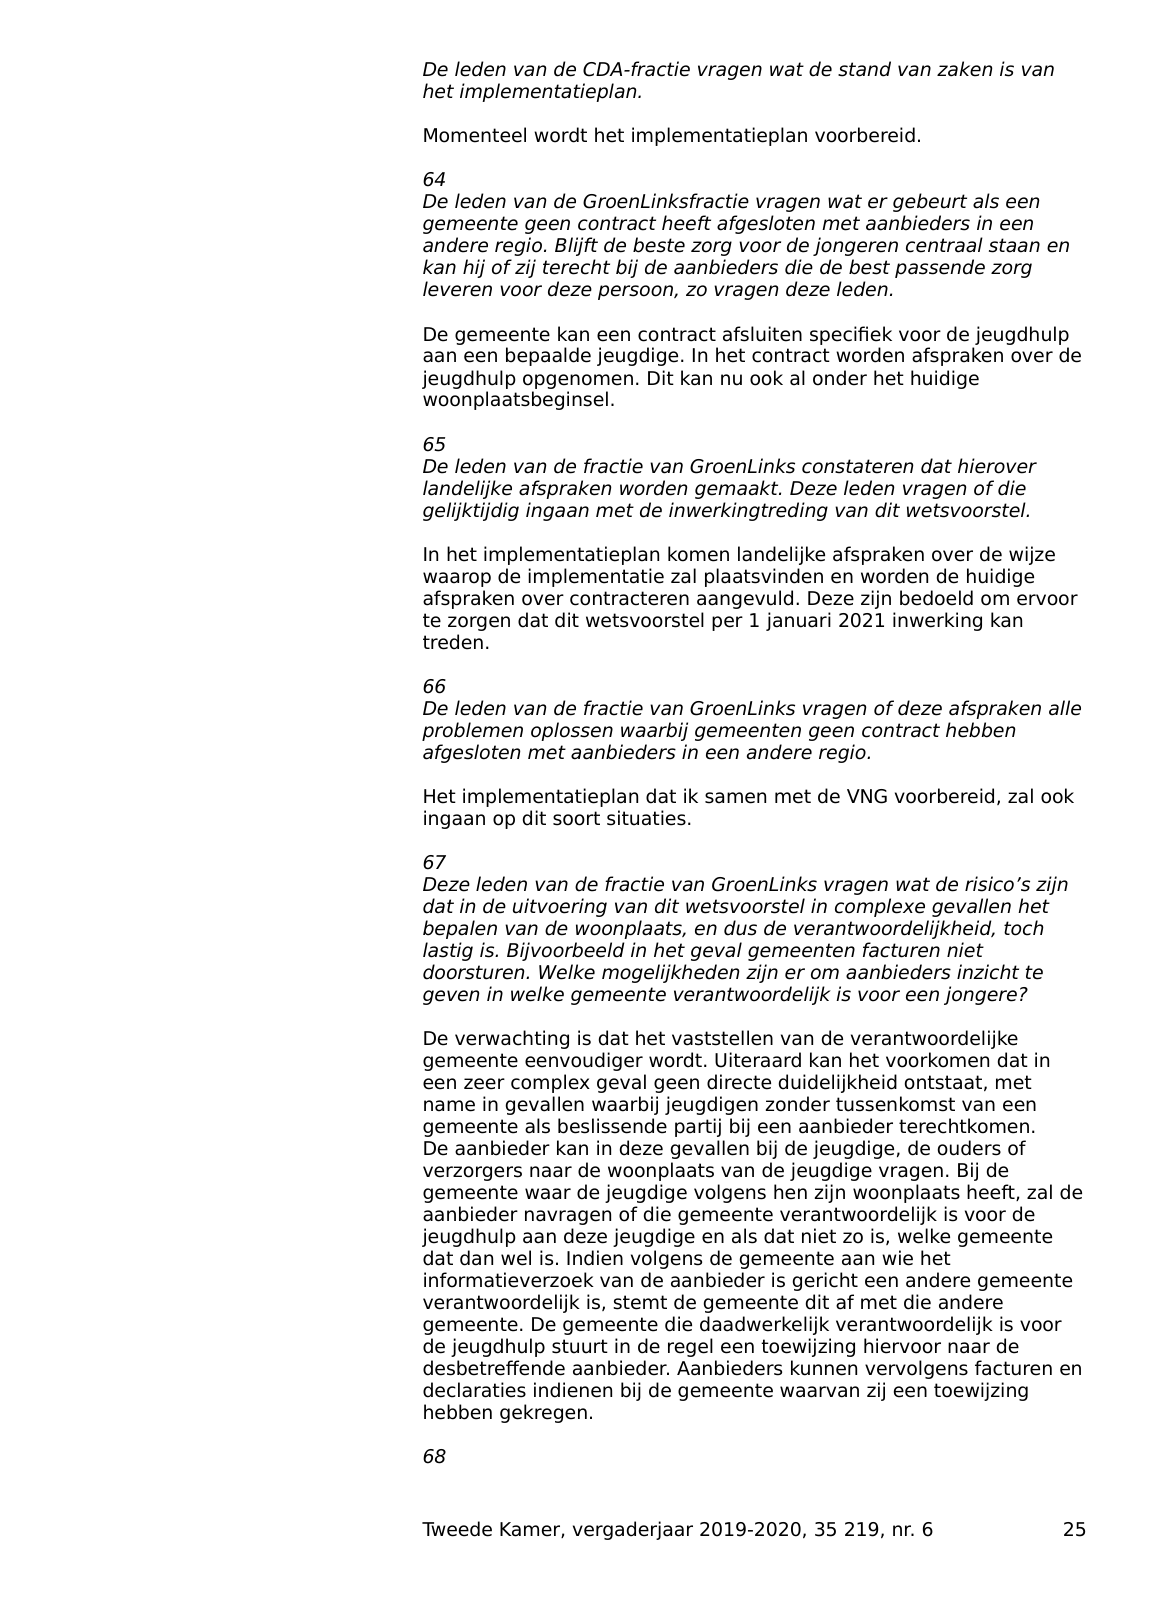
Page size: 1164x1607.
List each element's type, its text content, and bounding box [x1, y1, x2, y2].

text In het implementatieplan komen landelijke afspraken over de wijze waarop de implementatie zal plaatsvinden en worden de huidige afspraken over contracteren aangevuld. Deze zijn bedoeld om ervoor te zorgen dat dit wetsvoorstel per 1 januari 2021 inwerking kan treden. [422, 544, 1087, 653]
text De leden van de fractie van GroenLinks vragen of deze afspraken alle problemen oplossen waarbij gemeenten geen contract hebben afgesloten met aanbieders in een andere regio. [422, 698, 1087, 764]
text De gemeente kan een contract afsluiten specifiek voor de jeugdhulp aan een bepaalde jeugdige. In het contract worden afspraken over de jeugdhulp opgenomen. Dit kan nu ook al onder het huidige woonplaatsbeginsel. [422, 323, 1087, 411]
text Momenteel wordt het implementatieplan voorbereid. [422, 125, 1087, 147]
text 64 [422, 169, 1087, 191]
text 65 [422, 433, 1087, 456]
text 68 [422, 1446, 1087, 1468]
text Het implementatieplan dat ik samen met de VNG voorbereid, zal ook ingaan op dit soort situaties. [422, 786, 1087, 830]
text De aanbieder kan in deze gevallen bij de jeugdige, de ouders of verzorgers naar de woonplaats van de jeugdige vragen. Bij de gemeente waar de jeugdige volgens hen zijn woonplaats heeft, zal de aanbieder navragen of die gemeente verantwoordelijk is voor de jeugdhulp aan deze jeugdige en als dat niet zo is, welke gemeente dat dan wel is. Indien volgens de gemeente aan wie het informatieverzoek van de aanbieder is gericht een andere gemeente verantwoordelijk is, stemt de gemeente dit af met die andere gemeente. De gemeente die daadwerkelijk verantwoordelijk is voor de jeugdhulp stuurt in de regel een toewijzing hiervoor naar de desbetreffende aanbieder. Aanbieders kunnen vervolgens facturen en declaraties indienen bij de gemeente waarvan zij een toewijzing hebben gekregen. [422, 1138, 1087, 1424]
text 66 [422, 676, 1087, 698]
text De leden van de CDA-fractie vragen wat de stand van zaken is van het implementatieplan. [422, 59, 1087, 103]
text De verwachting is dat het vaststellen van de verantwoordelijke gemeente eenvoudiger wordt. Uiteraard kan het voorkomen dat in een zeer complex geval geen directe duidelijkheid ontstaat, met name in gevallen waarbij jeugdigen zonder tussenkomst van een gemeente als beslissende partij bij een aanbieder terechtkomen. [422, 1028, 1087, 1138]
text De leden van de GroenLinksfractie vragen wat er gebeurt als een gemeente geen contract heeft afgesloten met aanbieders in een andere regio. Blijft de beste zorg voor de jongeren centraal staan en kan hij of zij terecht bij de aanbieders die de best passende zorg leveren voor deze persoon, zo vragen deze leden. [422, 191, 1087, 301]
text De leden van de fractie van GroenLinks constateren dat hierover landelijke afspraken worden gemaakt. Deze leden vragen of die gelijktijdig ingaan met de inwerkingtreding van dit wetsvoorstel. [422, 456, 1087, 521]
text 67 [422, 852, 1087, 874]
text Deze leden van de fractie van GroenLinks vragen wat de risico’s zijn dat in de uitvoering van dit wetsvoorstel in complexe gevallen het bepalen van de woonplaats, en dus de verantwoordelijkheid, toch lastig is. Bijvoorbeeld in het geval gemeenten facturen niet doorsturen. Welke mogelijkheden zijn er om aanbieders inzicht te geven in welke gemeente verantwoordelijk is voor een jongere? [422, 874, 1087, 1006]
